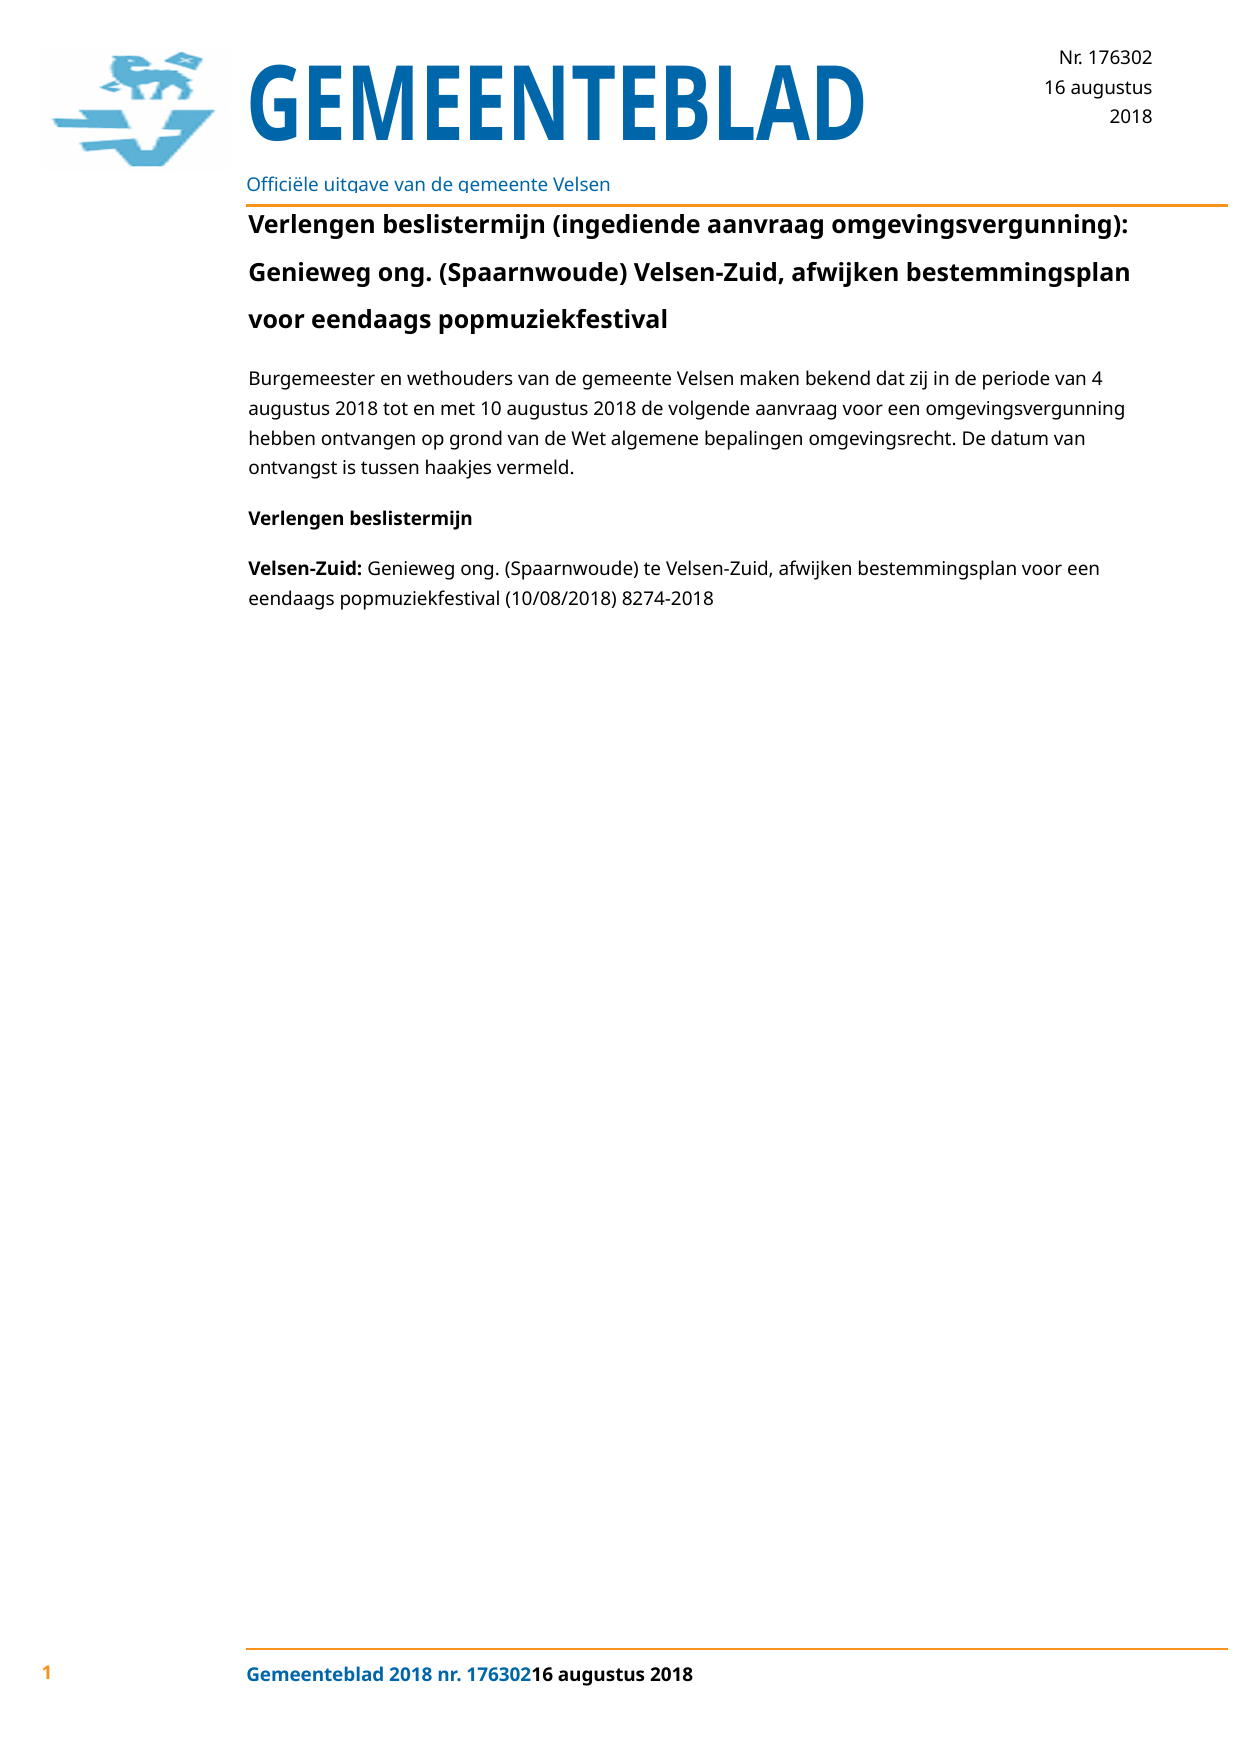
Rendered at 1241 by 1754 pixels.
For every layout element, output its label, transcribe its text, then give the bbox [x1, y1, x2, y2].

text Verlengen beslistermijn [248, 505, 1152, 530]
text Burgemeester en wethouders van de gemeente Velsen maken bekend dat zij in de periode van 4 augustus 2018 tot en met 10 augustus 2018 de volgende aanvraag voor een omgevingsvergunning hebben ontvangen op grond van de Wet algemene bepalingen omgevingsrecht. De datum van ontvangst is tussen haakjes vermeld. [248, 366, 1152, 480]
text Velsen-Zuid: Genieweg ong. (Spaarnwoude) te Velsen-Zuid, afwijken bestemmingsplan voor een eendaags popmuziekfestival (10/08/2018) 8274-2018 [248, 555, 1152, 610]
text Verlengen beslistermijn (ingediende aanvraag omgevingsvergunning): Genieweg ong. (Spaarnwoude) Velsen-Zuid, afwijken bestemmingsplan voor eendaags popmuziekfestival [248, 207, 1152, 336]
picture [41, 47, 231, 172]
